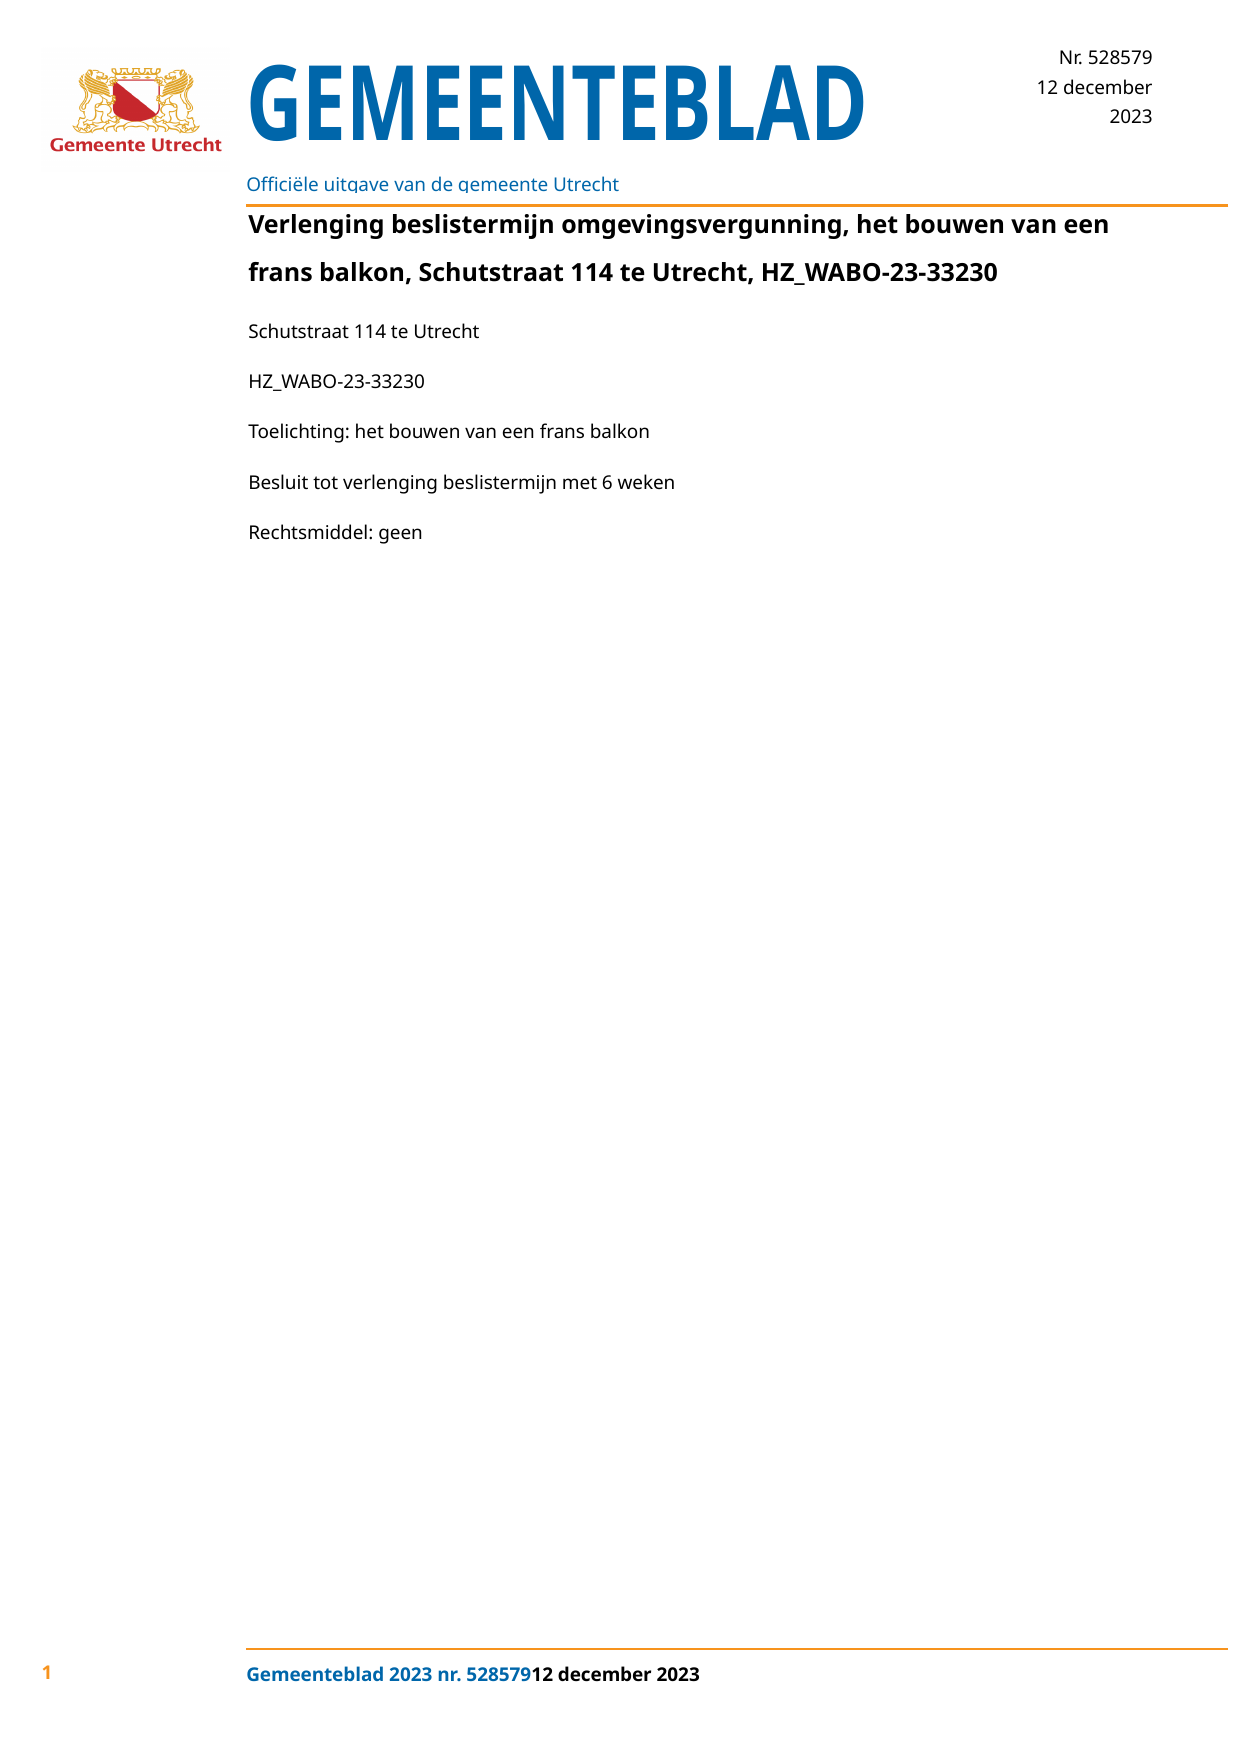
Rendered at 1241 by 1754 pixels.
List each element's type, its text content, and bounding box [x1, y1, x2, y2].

text Schutstraat 114 te Utrecht [248, 318, 1152, 344]
text HZ_WABO-23-33230 [248, 368, 1152, 394]
text Verlenging beslistermijn omgevingsvergunning, het bouwen van een frans balkon, Schutstraat 114 te Utrecht, HZ_WABO-23-33230 [248, 207, 1152, 288]
picture [41, 47, 231, 172]
text Besluit tot verlenging beslistermijn met 6 weken [248, 469, 1152, 495]
text Rechtsmiddel: geen [248, 519, 1152, 545]
text Toelichting: het bouwen van een frans balkon [248, 419, 1152, 444]
